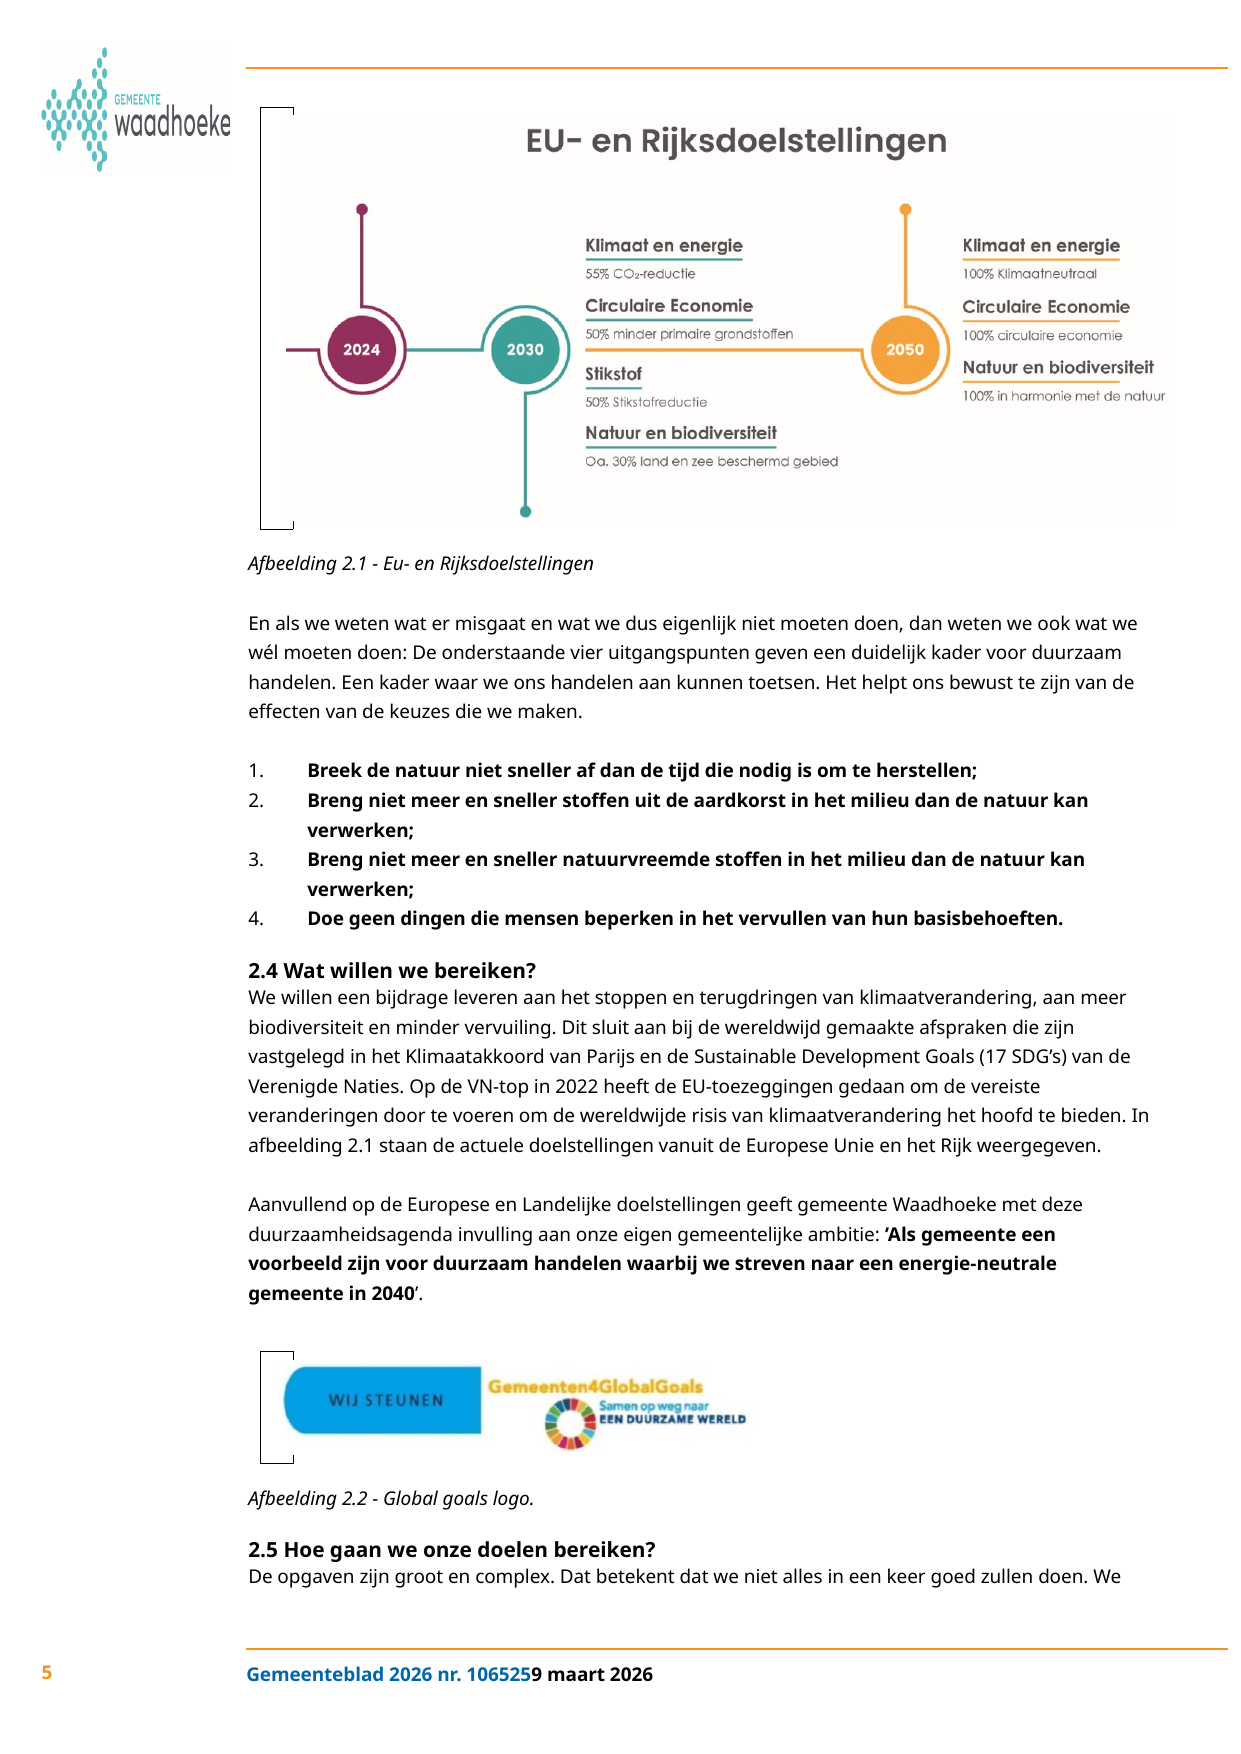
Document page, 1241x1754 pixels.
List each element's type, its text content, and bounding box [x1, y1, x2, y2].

text Afbeelding 2.2 - Global goals logo. [248, 1485, 1152, 1511]
picture [41, 47, 231, 172]
list Breng niet meer en sneller natuurvreemde stoffen in het milieu dan de natuur kan verwerken; [248, 846, 1152, 902]
text 2.5 Hoe gaan we onze doelen bereiken? [248, 1535, 1152, 1564]
list Breek de natuur niet sneller af dan de tijd die nodig is om te herstellen; [248, 758, 1152, 783]
picture [268, 1360, 1173, 1455]
text Aanvullend op de Europese en Landelijke doelstellingen geeft gemeente Waadhoeke met deze duurzaamheidsagenda invulling aan onze eigen gemeentelijke ambitie: ’Als gemeente een voorbeeld zijn voor duurzaam handelen waarbij we streven naar een energie-neutrale gemeente in 2040’. [248, 1191, 1152, 1306]
text We willen een bijdrage leveren aan het stoppen en terugdringen van klimaatverandering, aan meer biodiversiteit en minder vervuiling. Dit sluit aan bij de wereldwijd gemaakte afspraken die zijn vastgelegd in het Klimaatakkoord van Parijs en de Sustainable Development Goals (17 SDG’s) van de Verenigde Naties. Op de VN-top in 2022 heeft de EU-toezeggingen gedaan om de vereiste veranderingen door te voeren om de wereldwijde risis van klimaatverandering het hoofd te bieden. In afbeelding 2.1 staan de actuele doelstellingen vanuit de Europese Unie en het Rijk weergegeven. [248, 984, 1152, 1158]
list Breng niet meer en sneller stoffen uit de aardkorst in het milieu dan de natuur kan verwerken; [248, 787, 1152, 842]
text 2.4 Wat willen we bereiken? [248, 956, 1152, 984]
text De opgaven zijn groot en complex. Dat betekent dat we niet alles in een keer goed zullen doen. We [248, 1564, 1152, 1589]
text Afbeelding 2.1 - Eu- en Rijksdoelstellingen [248, 551, 1152, 576]
list Doe geen dingen die mensen beperken in het vervullen van hun basisbehoeften. [248, 906, 1152, 931]
picture [268, 115, 1173, 521]
text En als we weten wat er misgaat en wat we dus eigenlijk niet moeten doen, dan weten we ook wat we wél moeten doen: De onderstaande vier uitgangspunten geven een duidelijk kader voor duurzaam handelen. Een kader waar we ons handelen aan kunnen toetsen. Het helpt ons bewust te zijn van de effecten van de keuzes die we maken. [248, 610, 1152, 724]
